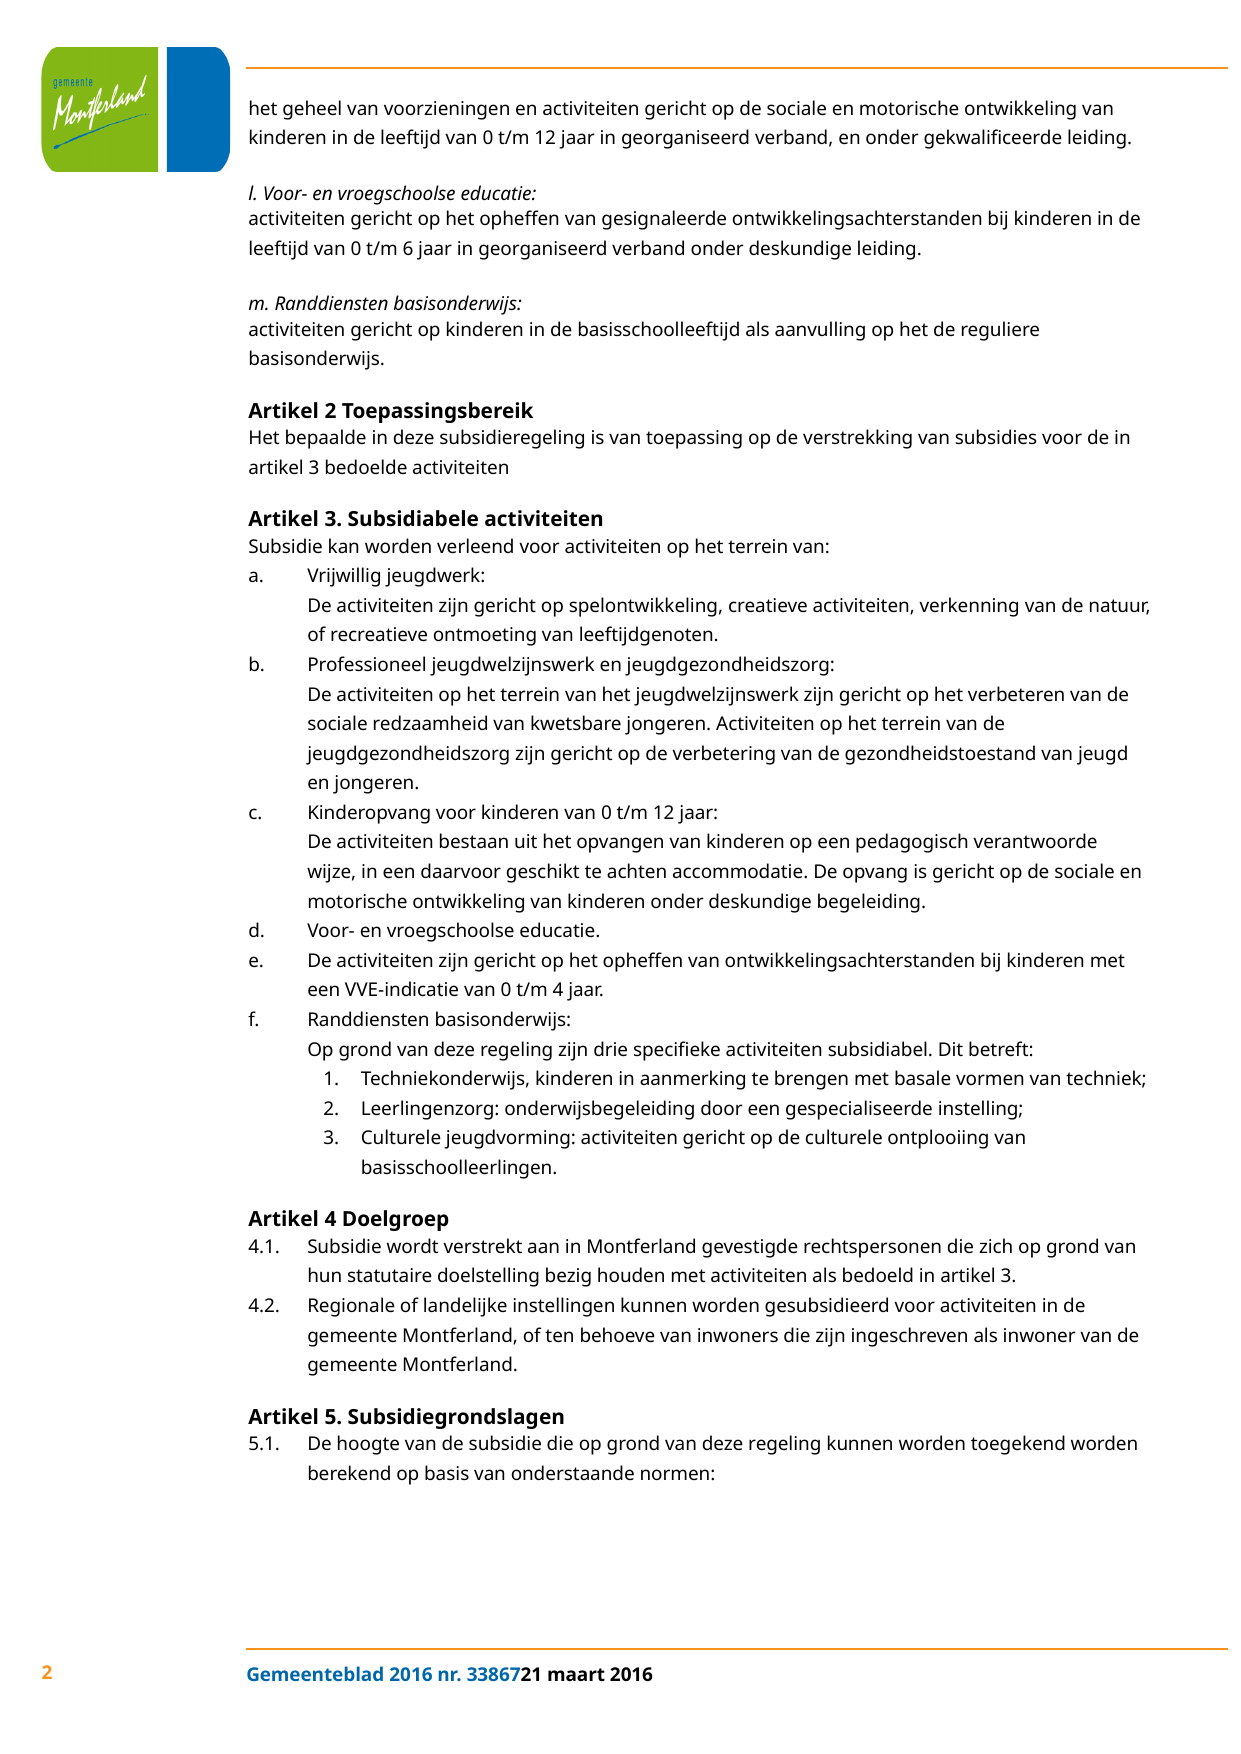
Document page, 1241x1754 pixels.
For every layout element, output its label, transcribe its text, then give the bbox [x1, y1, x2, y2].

text activiteiten gericht op kinderen in de basisschoolleeftijd als aanvulling op het de reguliere basisonderwijs. [248, 316, 1152, 371]
list Voor- en vroegschoolse educatie. [248, 917, 1152, 943]
list Vrijwillig jeugdwerk: [248, 562, 1152, 588]
list Kinderopvang voor kinderen van 0 t/m 12 jaar: [248, 799, 1152, 825]
list De activiteiten bestaan uit het opvangen van kinderen op een pedagogisch verantwoorde wijze, in een daarvoor geschikt te achten accommodatie. De opvang is gericht op de sociale en motorische ontwikkeling van kinderen onder deskundige begeleiding. [248, 829, 1152, 914]
list De activiteiten op het terrein van het jeugdwelzijnswerk zijn gericht op het verbeteren van de sociale redzaamheid van kwetsbare jongeren. Activiteiten op het terrein van de jeugdgezondheidszorg zijn gericht op de verbetering van de gezondheidstoestand van jeugd en jongeren. [248, 681, 1152, 795]
text Artikel 4 Doelgroep [248, 1204, 1152, 1233]
text activiteiten gericht op het opheffen van gesignaleerde ontwikkelingsachterstanden bij kinderen in de leeftijd van 0 t/m 6 jaar in georganiseerd verband onder deskundige leiding. [248, 205, 1152, 261]
list De activiteiten zijn gericht op het opheffen van ontwikkelingsachterstanden bij kinderen met een VVE-indicatie van 0 t/m 4 jaar. [248, 947, 1152, 1002]
text l. Voor- en vroegschoolse educatie: [248, 180, 1152, 205]
text m. Randdiensten basisonderwijs: [248, 290, 1152, 316]
text het geheel van voorzieningen en activiteiten gericht op de sociale en motorische ontwikkeling van kinderen in de leeftijd van 0 t/m 12 jaar in georganiseerd verband, en onder gekwalificeerde leiding. [248, 95, 1152, 150]
text Subsidie kan worden verleend voor activiteiten op het terrein van: [248, 533, 1152, 559]
list Op grond van deze regeling zijn drie specifieke activiteiten subsidiabel. Dit betreft: [248, 1036, 1152, 1062]
list Leerlingenzorg: onderwijsbegeleiding door een gespecialiseerde instelling; [323, 1095, 1152, 1121]
list Randdiensten basisonderwijs: [248, 1006, 1152, 1032]
text Artikel 5. Subsidiegrondslagen [248, 1402, 1152, 1430]
text Artikel 2 Toepassingsbereik [248, 396, 1152, 424]
list Regionale of landelijke instellingen kunnen worden gesubsidieerd voor activiteiten in de gemeente Montferland, of ten behoeve van inwoners die zijn ingeschreven als inwoner van de gemeente Montferland. [248, 1292, 1152, 1377]
text Het bepaalde in deze subsidieregeling is van toepassing op de verstrekking van subsidies voor de in artikel 3 bedoelde activiteiten [248, 424, 1152, 480]
list Techniekonderwijs, kinderen in aanmerking te brengen met basale vormen van techniek; [323, 1065, 1152, 1091]
list De activiteiten zijn gericht op spelontwikkeling, creatieve activiteiten, verkenning van de natuur, of recreatieve ontmoeting van leeftijdgenoten. [248, 592, 1152, 647]
list Culturele jeugdvorming: activiteiten gericht op de culturele ontplooiing van basisschoolleerlingen. [323, 1124, 1152, 1180]
text Artikel 3. Subsidiabele activiteiten [248, 504, 1152, 533]
picture [41, 47, 231, 172]
list Subsidie wordt verstrekt aan in Montferland gevestigde rechtspersonen die zich op grond van hun statutaire doelstelling bezig houden met activiteiten als bedoeld in artikel 3. [248, 1233, 1152, 1288]
list Professioneel jeugdwelzijnswerk en jeugdgezondheidszorg: [248, 651, 1152, 677]
list De hoogte van de subsidie die op grond van deze regeling kunnen worden toegekend worden berekend op basis van onderstaande normen: [248, 1430, 1152, 1486]
